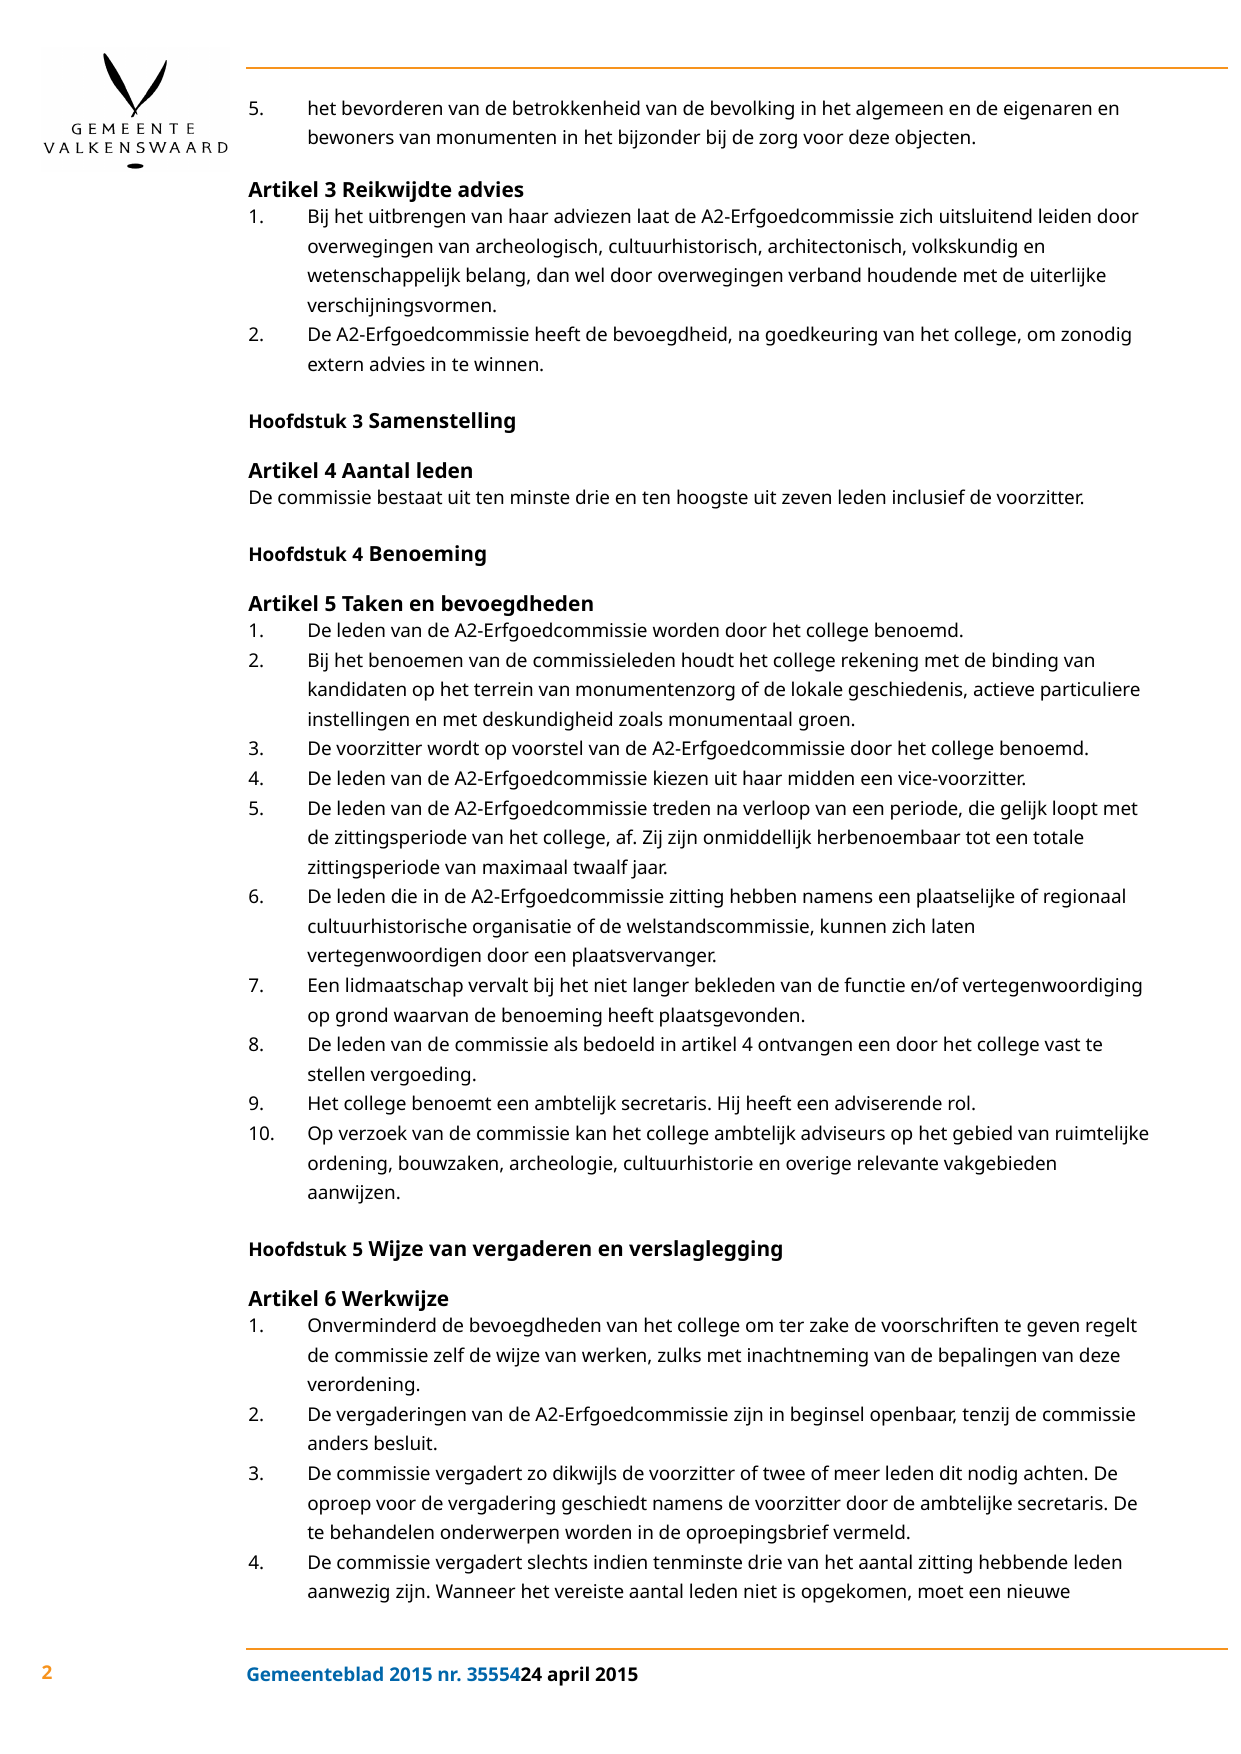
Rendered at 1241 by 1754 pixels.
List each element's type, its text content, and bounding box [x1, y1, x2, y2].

list Op verzoek van de commissie kan het college ambtelijk adviseurs op het gebied van ruimtelijke ordening, bouwzaken, archeologie, cultuurhistorie en overige relevante vakgebieden aanwijzen. [248, 1120, 1152, 1205]
list Een lidmaatschap vervalt bij het niet langer bekleden van de functie en/of vertegenwoordiging op grond waarvan de benoeming heeft plaatsgevonden. [248, 972, 1152, 1027]
list Bij het uitbrengen van haar adviezen laat de A2-Erfgoedcommissie zich uitsluitend leiden door overwegingen van archeologisch, cultuurhistorisch, architectonisch, volkskundig en wetenschappelijk belang, dan wel door overwegingen verband houdende met de uiterlijke verschijningsvormen. [248, 203, 1152, 318]
text Artikel 4 Aantal leden [248, 456, 1152, 484]
list De voorzitter wordt op voorstel van de A2-Erfgoedcommissie door het college benoemd. [248, 736, 1152, 761]
text Artikel 3 Reikwijdte advies [248, 175, 1152, 203]
list De leden van de A2-Erfgoedcommissie worden door het college benoemd. [248, 617, 1152, 643]
list Het college benoemt een ambtelijk secretaris. Hij heeft een adviserende rol. [248, 1091, 1152, 1116]
text Hoofdstuk 4 Benoeming [248, 539, 1152, 568]
text De commissie bestaat uit ten minste drie en ten hoogste uit zeven leden inclusief de voorzitter. [248, 484, 1152, 510]
list De A2-Erfgoedcommissie heeft de bevoegdheid, na goedkeuring van het college, om zonodig extern advies in te winnen. [248, 322, 1152, 377]
picture [41, 47, 231, 172]
list De vergaderingen van de A2-Erfgoedcommissie zijn in beginsel openbaar, tenzij de commissie anders besluit. [248, 1401, 1152, 1456]
list De commissie vergadert zo dikwijls de voorzitter of twee of meer leden dit nodig achten. De oproep voor de vergadering geschiedt namens de voorzitter door de ambtelijke secretaris. De te behandelen onderwerpen worden in de oproepingsbrief vermeld. [248, 1460, 1152, 1545]
list De commissie vergadert slechts indien tenminste drie van het aantal zitting hebbende leden aanwezig zijn. Wanneer het vereiste aantal leden niet is opgekomen, moet een nieuwe [248, 1549, 1152, 1604]
text Hoofdstuk 3 Samenstelling [248, 406, 1152, 435]
text Artikel 6 Werkwijze [248, 1284, 1152, 1312]
text Artikel 5 Taken en bevoegdheden [248, 589, 1152, 617]
list Onverminderd de bevoegdheden van het college om ter zake de voorschriften te geven regelt de commissie zelf de wijze van werken, zulks met inachtneming van de bepalingen van deze verordening. [248, 1312, 1152, 1397]
list Bij het benoemen van de commissieleden houdt het college rekening met de binding van kandidaten op het terrein van monumentenzorg of de lokale geschiedenis, actieve particuliere instellingen en met deskundigheid zoals monumentaal groen. [248, 647, 1152, 732]
list De leden van de A2-Erfgoedcommissie treden na verloop van een periode, die gelijk loopt met de zittingsperiode van het college, af. Zij zijn onmiddellijk herbenoembaar tot een totale zittingsperiode van maximaal twaalf jaar. [248, 795, 1152, 879]
text Hoofdstuk 5 Wijze van vergaderen en verslaglegging [248, 1234, 1152, 1263]
list De leden die in de A2-Erfgoedcommissie zitting hebben namens een plaatselijke of regionaal cultuurhistorische organisatie of de welstandscommissie, kunnen zich laten vertegenwoordigen door een plaatsvervanger. [248, 883, 1152, 968]
list De leden van de commissie als bedoeld in artikel 4 ontvangen een door het college vast te stellen vergoeding. [248, 1031, 1152, 1087]
list het bevorderen van de betrokkenheid van de bevolking in het algemeen en de eigenaren en bewoners van monumenten in het bijzonder bij de zorg voor deze objecten. [248, 95, 1152, 150]
list De leden van de A2-Erfgoedcommissie kiezen uit haar midden een vice-voorzitter. [248, 765, 1152, 791]
